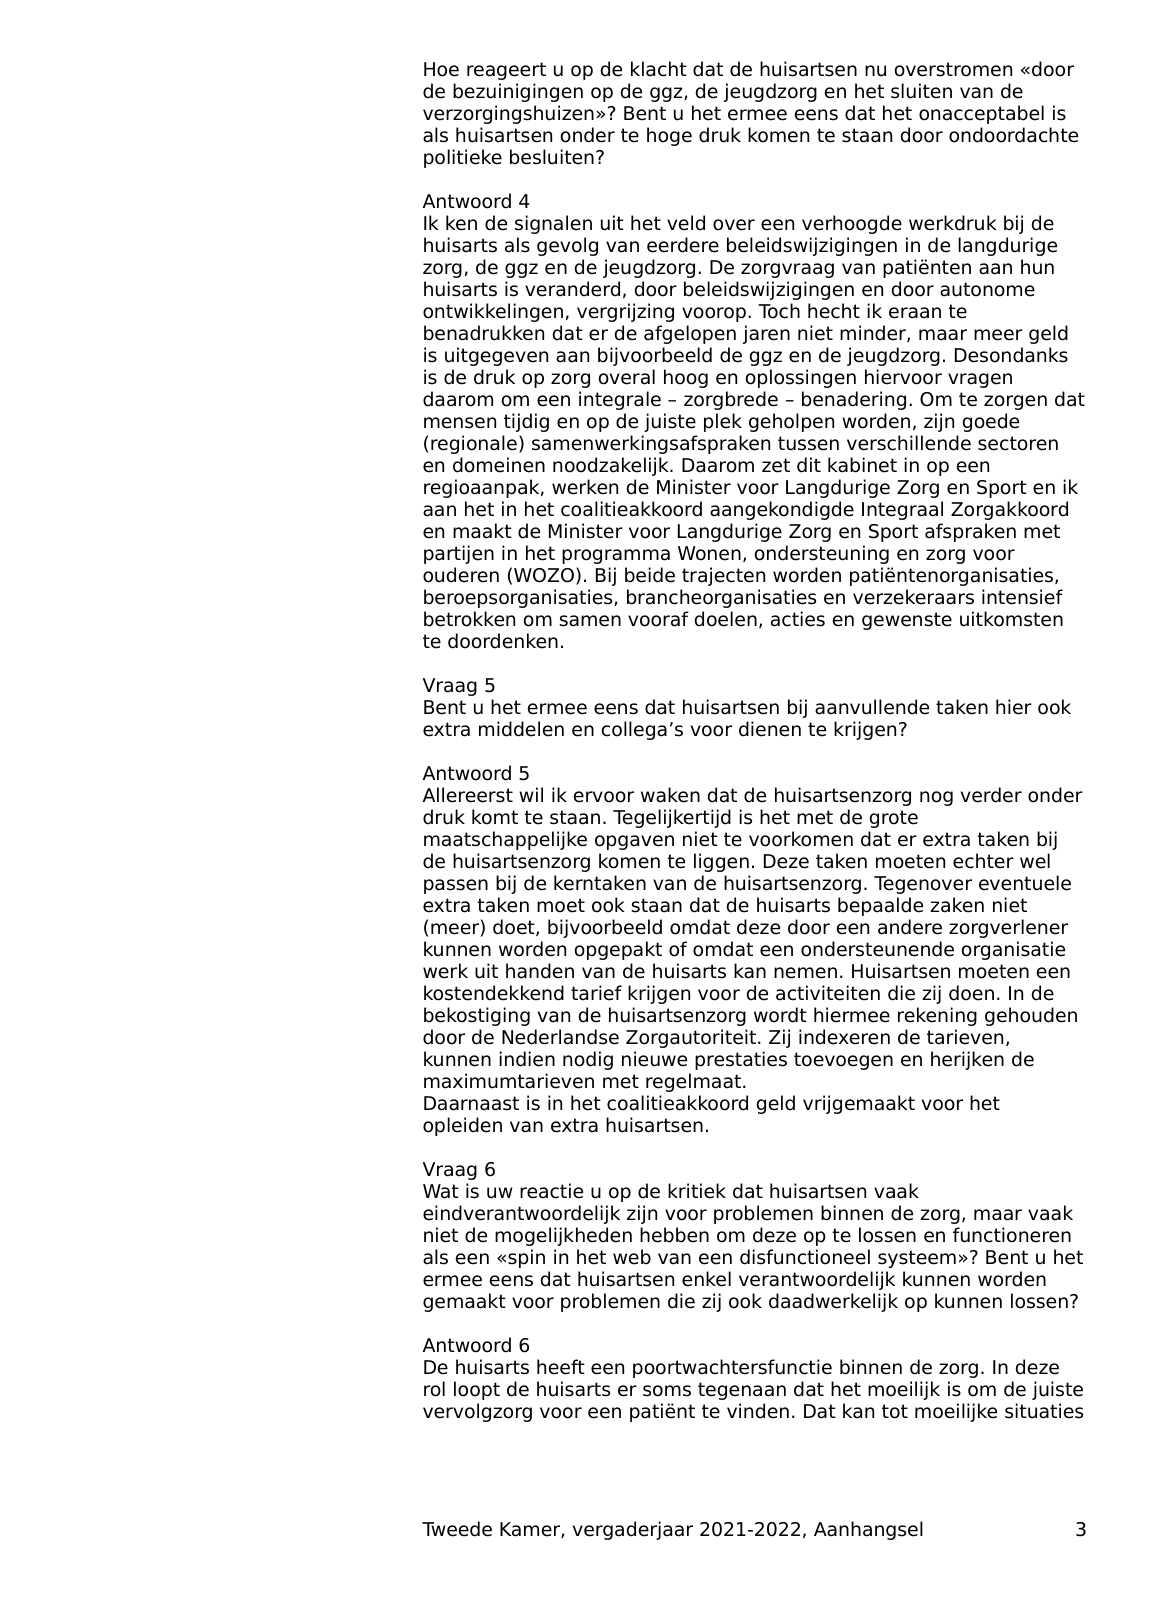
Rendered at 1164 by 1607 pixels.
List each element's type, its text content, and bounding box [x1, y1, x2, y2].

text Daarnaast is in het coalitieakkoord geld vrijgemaakt voor het opleiden van extra huisartsen. [422, 1093, 1087, 1137]
text De huisarts heeft een poortwachtersfunctie binnen de zorg. In deze rol loopt de huisarts er soms tegenaan dat het moeilijk is om de juiste vervolgzorg voor een patiënt te vinden. Dat kan tot moeilijke situaties [422, 1357, 1087, 1423]
text Antwoord 4 [422, 191, 1087, 213]
text Antwoord 5 [422, 763, 1087, 785]
text Allereerst wil ik ervoor waken dat de huisartsenzorg nog verder onder druk komt te staan. Tegelijkertijd is het met de grote maatschappelijke opgaven niet te voorkomen dat er extra taken bij de huisartsenzorg komen te liggen. Deze taken moeten echter wel passen bij de kerntaken van de huisartsenzorg. Tegenover eventuele extra taken moet ook staan dat de huisarts bepaalde zaken niet (meer) doet, bijvoorbeeld omdat deze door een andere zorgverlener kunnen worden opgepakt of omdat een ondersteunende organisatie werk uit handen van de huisarts kan nemen. Huisartsen moeten een kostendekkend tarief krijgen voor de activiteiten die zij doen. In de bekostiging van de huisartsenzorg wordt hiermee rekening gehouden door de Nederlandse Zorgautoriteit. Zij indexeren de tarieven, kunnen indien nodig nieuwe prestaties toevoegen en herijken de maximumtarieven met regelmaat. [422, 785, 1087, 1093]
text Bent u het ermee eens dat huisartsen bij aanvullende taken hier ook extra middelen en collega’s voor dienen te krijgen? [422, 697, 1087, 741]
text Hoe reageert u op de klacht dat de huisartsen nu overstromen «door de bezuinigingen op de ggz, de jeugdzorg en het sluiten van de verzorgingshuizen»? Bent u het ermee eens dat het onacceptabel is als huisartsen onder te hoge druk komen te staan door ondoordachte politieke besluiten? [422, 59, 1087, 169]
text Wat is uw reactie u op de kritiek dat huisartsen vaak eindverantwoordelijk zijn voor problemen binnen de zorg, maar vaak niet de mogelijkheden hebben om deze op te lossen en functioneren als een «spin in het web van een disfunctioneel systeem»? Bent u het ermee eens dat huisartsen enkel verantwoordelijk kunnen worden gemaakt voor problemen die zij ook daadwerkelijk op kunnen lossen? [422, 1181, 1087, 1313]
text Vraag 6 [422, 1159, 1087, 1181]
text Antwoord 6 [422, 1335, 1087, 1357]
text Ik ken de signalen uit het veld over een verhoogde werkdruk bij de huisarts als gevolg van eerdere beleidswijzigingen in de langdurige zorg, de ggz en de jeugdzorg. De zorgvraag van patiënten aan hun huisarts is veranderd, door beleidswijzigingen en door autonome ontwikkelingen, vergrijzing voorop. Toch hecht ik eraan te benadrukken dat er de afgelopen jaren niet minder, maar meer geld is uitgegeven aan bijvoorbeeld de ggz en de jeugdzorg. Desondanks is de druk op zorg overal hoog en oplossingen hiervoor vragen daarom om een integrale – zorgbrede – benadering. Om te zorgen dat mensen tijdig en op de juiste plek geholpen worden, zijn goede (regionale) samenwerkingsafspraken tussen verschillende sectoren en domeinen noodzakelijk. Daarom zet dit kabinet in op een regioaanpak, werken de Minister voor Langdurige Zorg en Sport en ik aan het in het coalitieakkoord aangekondigde Integraal Zorgakkoord en maakt de Minister voor Langdurige Zorg en Sport afspraken met partijen in het programma Wonen, ondersteuning en zorg voor ouderen (WOZO). Bij beide trajecten worden patiëntenorganisaties, beroepsorganisaties, brancheorganisaties en verzekeraars intensief betrokken om samen vooraf doelen, acties en gewenste uitkomsten te doordenken. [422, 213, 1087, 653]
text Vraag 5 [422, 675, 1087, 697]
